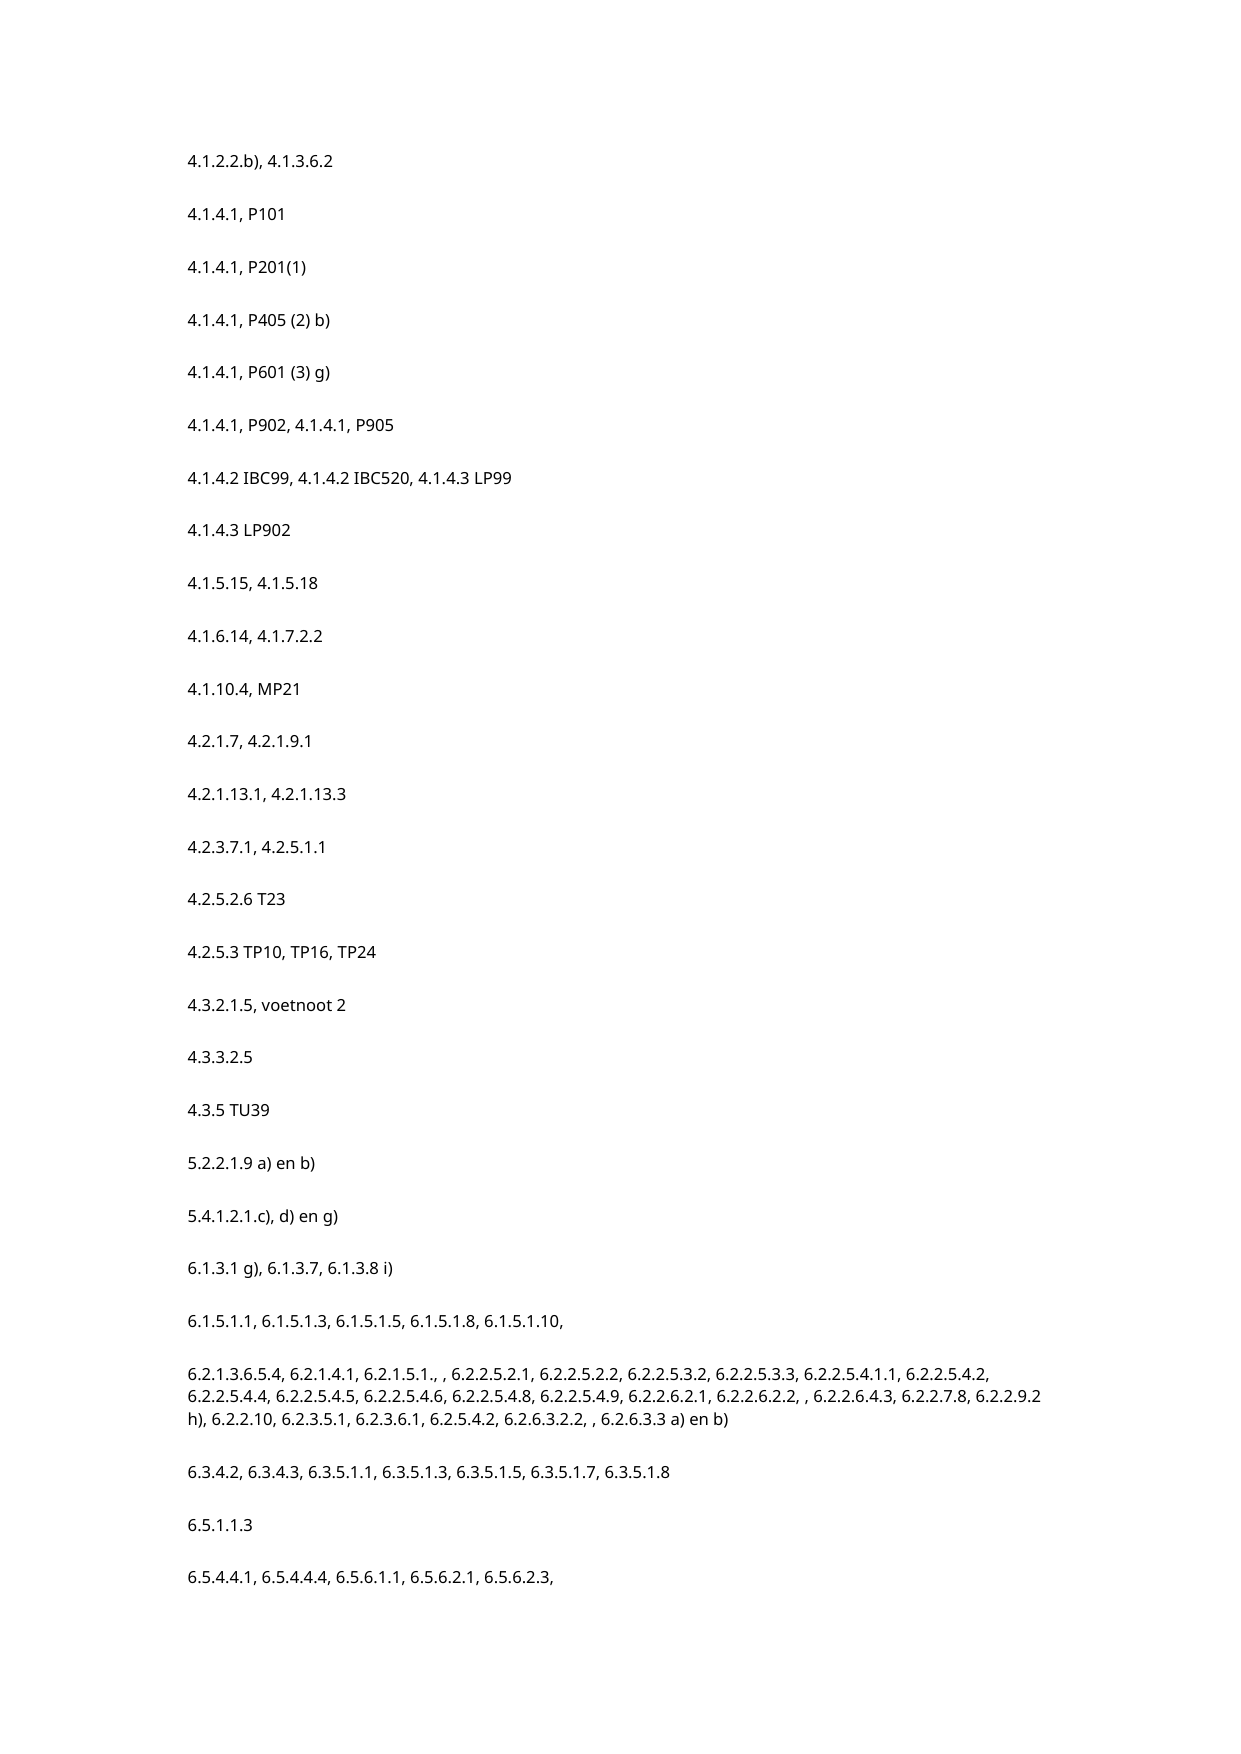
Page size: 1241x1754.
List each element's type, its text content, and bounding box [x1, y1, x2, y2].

table_cell 4.2.5.3 TP10, TP16, TP24 [188, 941, 1053, 993]
table_cell 4.1.2.2.b), 4.1.3.6.2 [188, 150, 1053, 203]
table_cell 4.2.1.7, 4.2.1.9.1 [188, 730, 1053, 782]
table_cell 6.3.4.2, 6.3.4.3, 6.3.5.1.1, 6.3.5.1.3, 6.3.5.1.5, 6.3.5.1.7, 6.3.5.1.8 [188, 1460, 1053, 1513]
table_cell 4.1.10.4, MP21 [188, 677, 1053, 730]
table_cell 6.2.1.3.6.5.4, 6.2.1.4.1, 6.2.1.5.1., , 6.2.2.5.2.1, 6.2.2.5.2.2, 6.2.2.5.3.2, 6.2.2.5.3.3, 6.2.2.5.4.1.1, 6.2.2.5.4.2, 6.2.2.5.4.4, 6.2.2.5.4.5, 6.2.2.5.4.6, 6.2.2.5.4.8, 6.2.2.5.4.9, 6.2.2.6.2.1, 6.2.2.6.2.2, , 6.2.2.6.4.3, 6.2.2.7.8, 6.2.2.9.2 h), 6.2.2.10, 6.2.3.5.1, 6.2.3.6.1, 6.2.5.4.2, 6.2.6.3.2.2, , 6.2.6.3.3 a) en b) [188, 1362, 1053, 1460]
table_cell 4.1.4.1, P601 (3) g) [188, 361, 1053, 413]
table_cell 5.4.1.2.1.c), d) en g) [188, 1204, 1053, 1257]
table_cell 6.5.4.4.1, 6.5.4.4.4, 6.5.6.1.1, 6.5.6.2.1, 6.5.6.2.3, [188, 1566, 1053, 1588]
table_cell 4.1.6.14, 4.1.7.2.2 [188, 624, 1053, 677]
table_cell 4.1.4.3 LP902 [188, 519, 1053, 572]
table_cell 4.2.5.2.6 T23 [188, 888, 1053, 941]
table_cell 4.1.4.1, P902, 4.1.4.1, P905 [188, 414, 1053, 466]
table_cell 4.3.5 TU39 [188, 1099, 1053, 1151]
table_cell 6.5.1.1.3 [188, 1513, 1053, 1566]
table_cell 4.1.4.1, P101 [188, 203, 1053, 255]
table_cell 4.1.4.1, P405 (2) b) [188, 308, 1053, 361]
table_cell 6.1.3.1 g), 6.1.3.7, 6.1.3.8 i) [188, 1257, 1053, 1309]
table_cell 4.1.4.1, P201(1) [188, 255, 1053, 308]
table_cell 4.2.1.13.1, 4.2.1.13.3 [188, 783, 1053, 835]
table_cell 4.1.4.2 IBC99, 4.1.4.2 IBC520, 4.1.4.3 LP99 [188, 466, 1053, 519]
table_cell 4.1.5.15, 4.1.5.18 [188, 572, 1053, 624]
table_cell 5.2.2.1.9 a) en b) [188, 1151, 1053, 1204]
table_cell 4.3.3.2.5 [188, 1046, 1053, 1099]
table_cell 4.2.3.7.1, 4.2.5.1.1 [188, 835, 1053, 888]
table_cell 4.3.2.1.5, voetnoot 2 [188, 993, 1053, 1046]
table_cell 6.1.5.1.1, 6.1.5.1.3, 6.1.5.1.5, 6.1.5.1.8, 6.1.5.1.10, [188, 1310, 1053, 1362]
